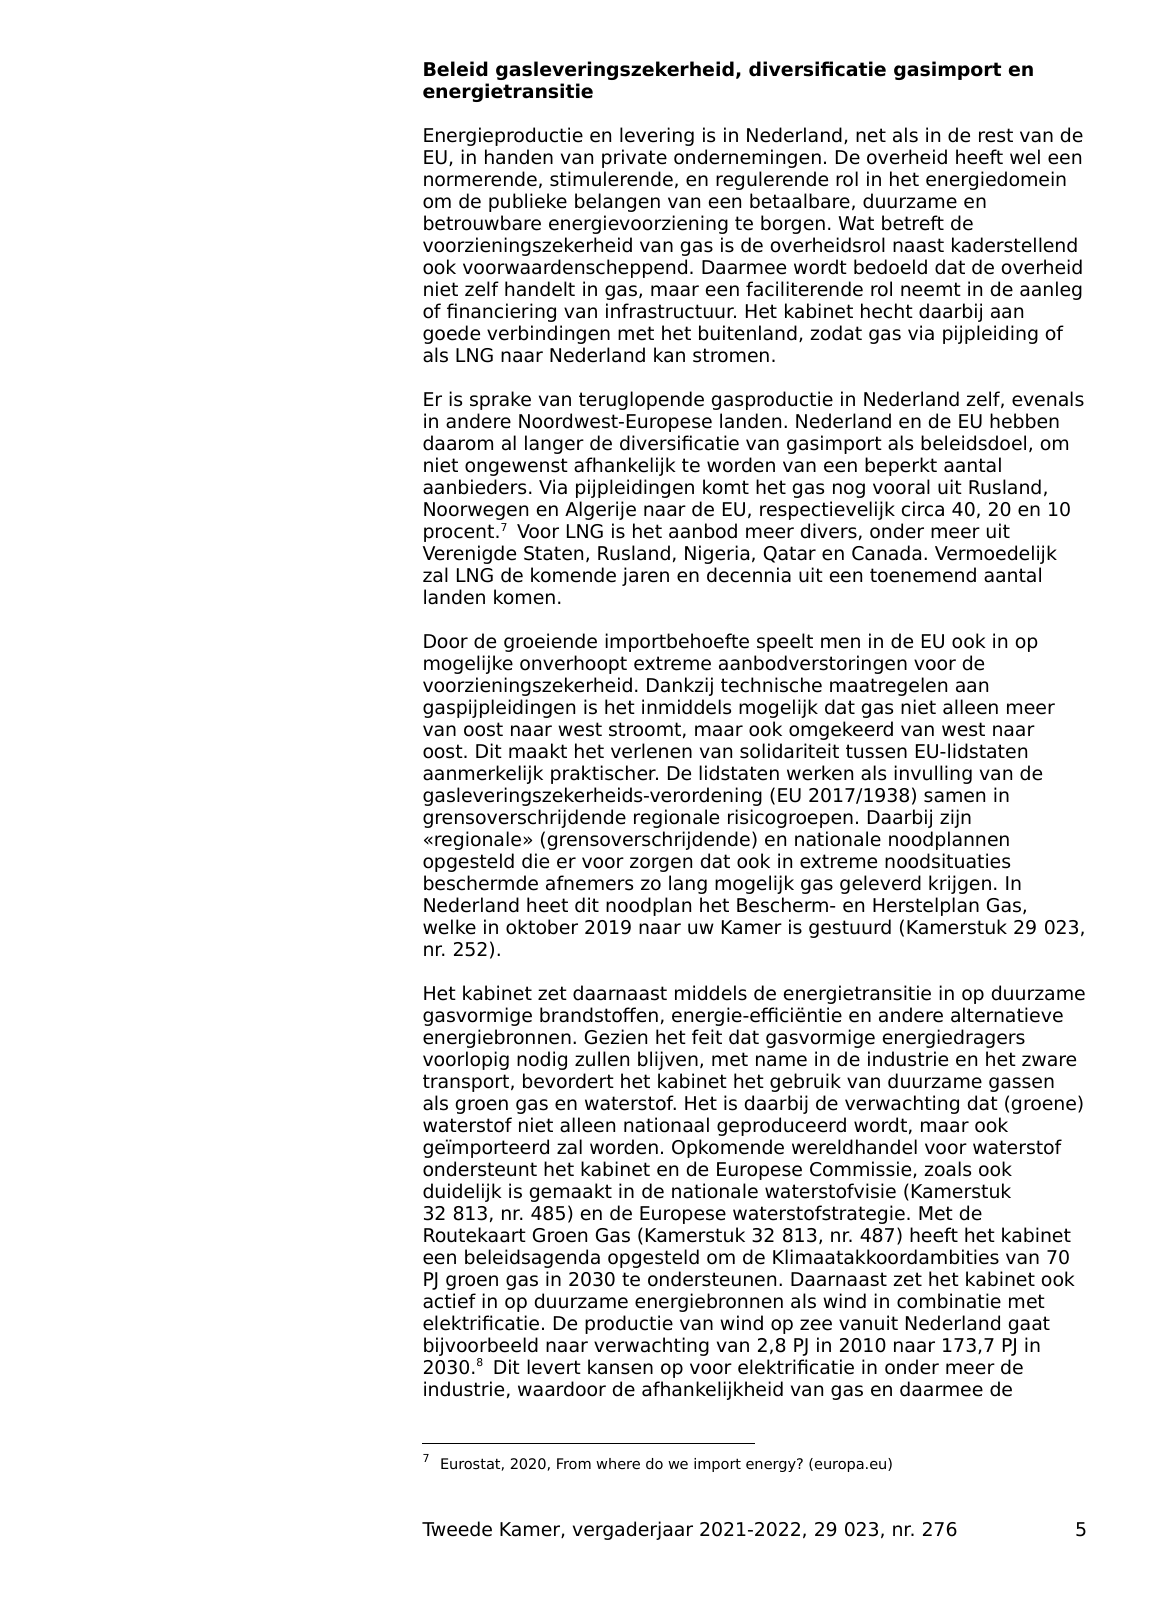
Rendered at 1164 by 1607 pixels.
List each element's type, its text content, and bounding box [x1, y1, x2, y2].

text Er is sprake van teruglopende gasproductie in Nederland zelf, evenals in andere Noordwest-Europese landen. Nederland en de EU hebben daarom al langer de diversificatie van gasimport als beleidsdoel, om niet ongewenst afhankelijk te worden van een beperkt aantal aanbieders. Via pijpleidingen komt het gas nog vooral uit Rusland, Noorwegen en Algerije naar de EU, respectievelijk circa 40, 20 en 10 procent. Voor LNG is het aanbod meer divers, onder meer uit Verenigde Staten, Rusland, Nigeria, Qatar en Canada. Vermoedelijk zal LNG de komende jaren en decennia uit een toenemend aantal landen komen. [422, 389, 1087, 609]
subtitle Beleid gasleveringszekerheid, diversificatie gasimport en energietransitie [422, 59, 1087, 103]
text Door de groeiende importbehoefte speelt men in de EU ook in op mogelijke onverhoopt extreme aanbodverstoringen voor de voorzieningszekerheid. Dankzij technische maatregelen aan gaspijpleidingen is het inmiddels mogelijk dat gas niet alleen meer van oost naar west stroomt, maar ook omgekeerd van west naar oost. Dit maakt het verlenen van solidariteit tussen EU-lidstaten aanmerkelijk praktischer. De lidstaten werken als invulling van de gasleveringszekerheids-verordening (EU 2017/1938) samen in grensoverschrijdende regionale risicogroepen. Daarbij zijn «regionale» (grensoverschrijdende) en nationale noodplannen opgesteld die er voor zorgen dat ook in extreme noodsituaties beschermde afnemers zo lang mogelijk gas geleverd krijgen. In Nederland heet dit noodplan het Bescherm- en Herstelplan Gas, welke in oktober 2019 naar uw Kamer is gestuurd (Kamerstuk 29 023, nr. 252). [422, 631, 1087, 961]
text Het kabinet zet daarnaast middels de energietransitie in op duurzame gasvormige brandstoffen, energie-efficiëntie en andere alternatieve energiebronnen. Gezien het feit dat gasvormige energiedragers voorlopig nodig zullen blijven, met name in de industrie en het zware transport, bevordert het kabinet het gebruik van duurzame gassen als groen gas en waterstof. Het is daarbij de verwachting dat (groene) waterstof niet alleen nationaal geproduceerd wordt, maar ook geïmporteerd zal worden. Opkomende wereldhandel voor waterstof ondersteunt het kabinet en de Europese Commissie, zoals ook duidelijk is gemaakt in de nationale waterstofvisie (Kamerstuk 32 813, nr. 485) en de Europese waterstofstrategie. Met de Routekaart Groen Gas (Kamerstuk 32 813, nr. 487) heeft het kabinet een beleidsagenda opgesteld om de Klimaatakkoordambities van 70 PJ groen gas in 2030 te ondersteunen. Daarnaast zet het kabinet ook actief in op duurzame energiebronnen als wind in combinatie met elektrificatie. De productie van wind op zee vanuit Nederland gaat bijvoorbeeld naar verwachting van 2,8 PJ in 2010 naar 173,7 PJ in 2030. Dit levert kansen op voor elektrificatie in onder meer de industrie, waardoor de afhankelijkheid van gas en daarmee de [422, 983, 1087, 1401]
text Eurostat, 2020, From where do we import energy? (europa.eu) [422, 1452, 1087, 1474]
text Energieproductie en levering is in Nederland, net als in de rest van de EU, in handen van private ondernemingen. De overheid heeft wel een normerende, stimulerende, en regulerende rol in het energiedomein om de publieke belangen van een betaalbare, duurzame en betrouwbare energievoorziening te borgen. Wat betreft de voorzieningszekerheid van gas is de overheidsrol naast kaderstellend ook voorwaardenscheppend. Daarmee wordt bedoeld dat de overheid niet zelf handelt in gas, maar een faciliterende rol neemt in de aanleg of financiering van infrastructuur. Het kabinet hecht daarbij aan goede verbindingen met het buitenland, zodat gas via pijpleiding of als LNG naar Nederland kan stromen. [422, 125, 1087, 367]
